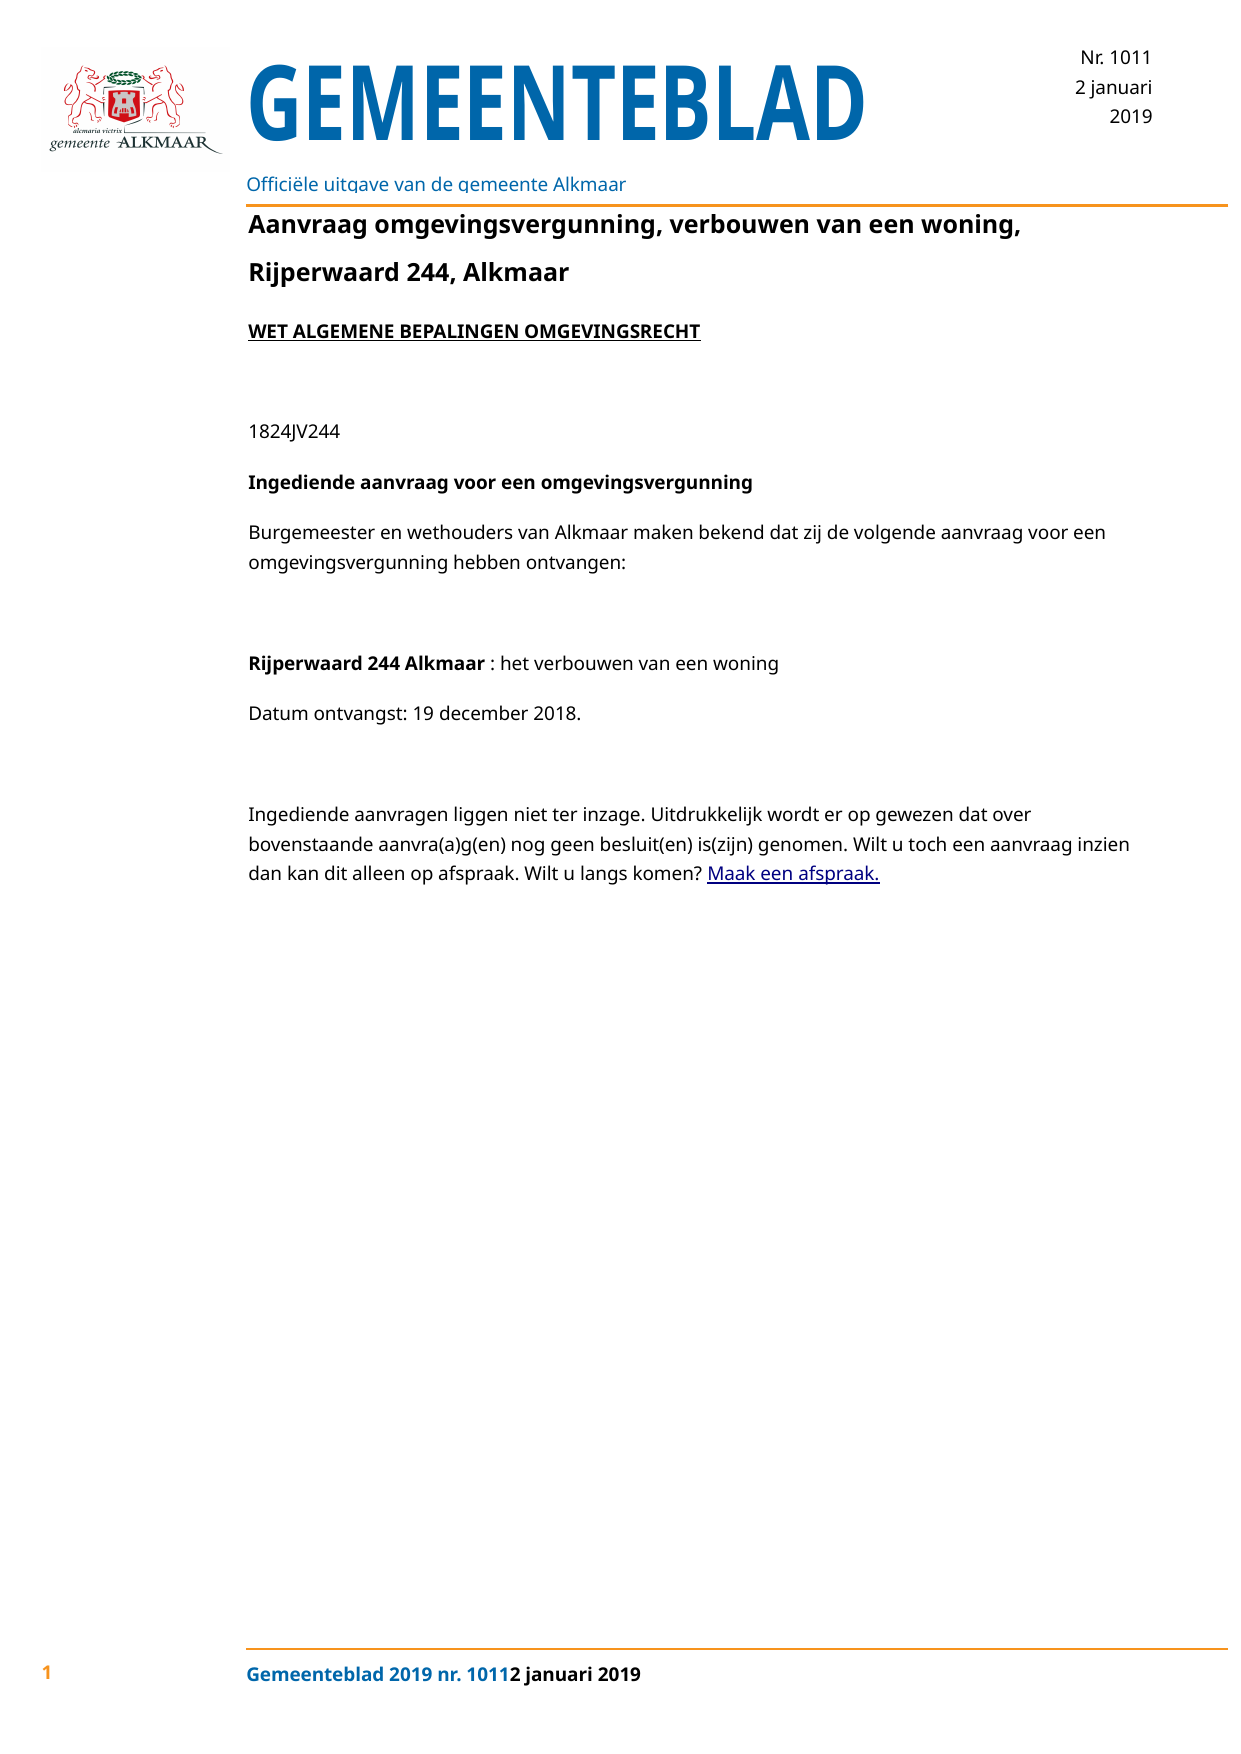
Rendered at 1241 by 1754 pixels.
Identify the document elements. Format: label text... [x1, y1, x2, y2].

picture [41, 47, 231, 172]
text WET ALGEMENE BEPALINGEN OMGEVINGSRECHT [248, 318, 1152, 344]
text 1824JV244 [248, 419, 1152, 444]
text Rijperwaard 244 Alkmaar : het verbouwen van een woning [248, 650, 1152, 676]
text Ingediende aanvragen liggen niet ter inzage. Uitdrukkelijk wordt er op gewezen dat over bovenstaande aanvra(a)g(en) nog geen besluit(en) is(zijn) genomen. Wilt u toch een aanvraag inzien dan kan dit alleen op afspraak. Wilt u langs komen? Maak een afspraak. [248, 801, 1152, 886]
text Burgemeester en wethouders van Alkmaar maken bekend dat zij de volgende aanvraag voor een omgevingsvergunning hebben ontvangen: [248, 519, 1152, 575]
text Ingediende aanvraag voor een omgevingsvergunning [248, 469, 1152, 495]
text Datum ontvangst: 19 december 2018. [248, 700, 1152, 726]
text Aanvraag omgevingsvergunning, verbouwen van een woning, Rijperwaard 244, Alkmaar [248, 207, 1152, 288]
